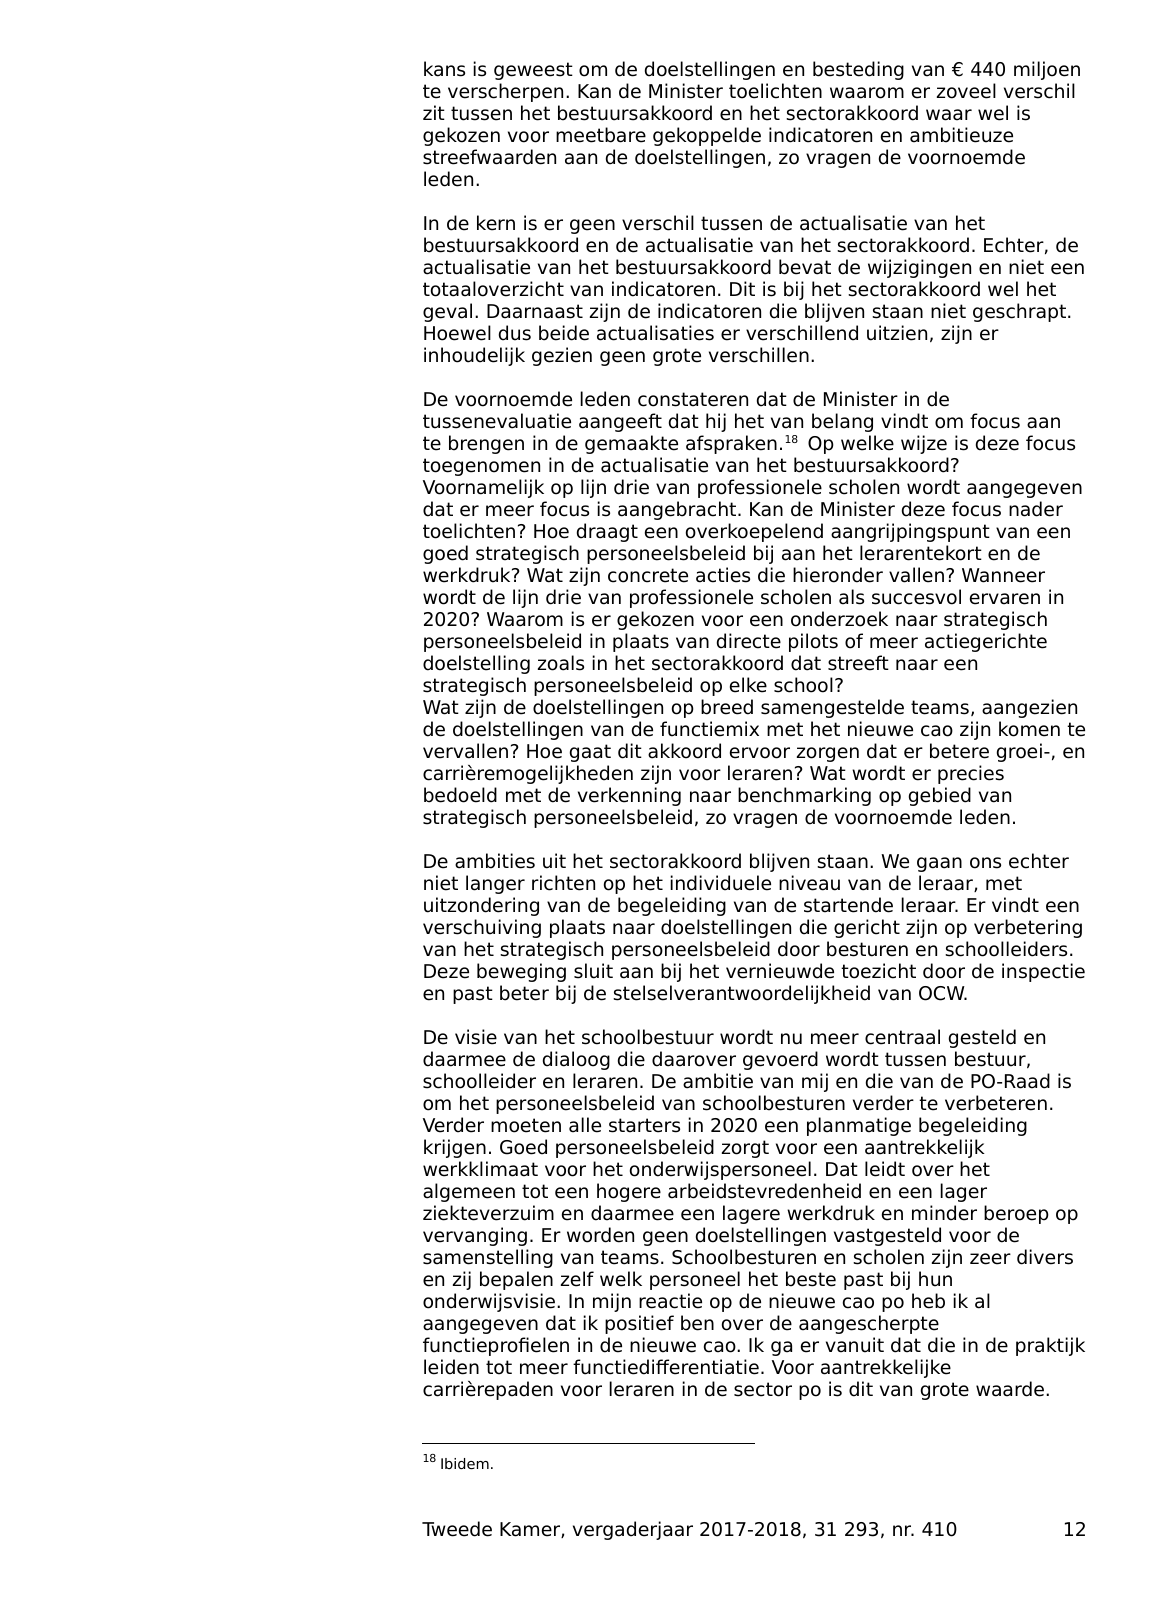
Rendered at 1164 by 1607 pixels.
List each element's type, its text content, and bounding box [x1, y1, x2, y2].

text Wat zijn de doelstellingen op breed samengestelde teams, aangezien de doelstellingen van de functiemix met het nieuwe cao zijn komen te vervallen? Hoe gaat dit akkoord ervoor zorgen dat er betere groei-, en carrièremogelijkheden zijn voor leraren? Wat wordt er precies bedoeld met de verkenning naar benchmarking op gebied van strategisch personeelsbeleid, zo vragen de voornoemde leden. [422, 697, 1087, 829]
text De visie van het schoolbestuur wordt nu meer centraal gesteld en daarmee de dialoog die daarover gevoerd wordt tussen bestuur, schoolleider en leraren. De ambitie van mij en die van de PO-Raad is om het personeelsbeleid van schoolbesturen verder te verbeteren. Verder moeten alle starters in 2020 een planmatige begeleiding krijgen. Goed personeelsbeleid zorgt voor een aantrekkelijk werkklimaat voor het onderwijspersoneel. Dat leidt over het algemeen tot een hogere arbeidstevredenheid en een lager ziekteverzuim en daarmee een lagere werkdruk en minder beroep op vervanging. Er worden geen doelstellingen vastgesteld voor de samenstelling van teams. Schoolbesturen en scholen zijn zeer divers en zij bepalen zelf welk personeel het beste past bij hun onderwijsvisie. In mijn reactie op de nieuwe cao po heb ik al aangegeven dat ik positief ben over de aangescherpte functieprofielen in de nieuwe cao. Ik ga er vanuit dat die in de praktijk leiden tot meer functiedifferentiatie. Voor aantrekkelijke carrièrepaden voor leraren in de sector po is dit van grote waarde. [422, 1027, 1087, 1401]
text De voornoemde leden constateren dat de Minister in de tussenevaluatie aangeeft dat hij het van belang vindt om focus aan te brengen in de gemaakte afspraken. Op welke wijze is deze focus toegenomen in de actualisatie van het bestuursakkoord? Voornamelijk op lijn drie van professionele scholen wordt aangegeven dat er meer focus is aangebracht. Kan de Minister deze focus nader toelichten? Hoe draagt een overkoepelend aangrijpingspunt van een goed strategisch personeelsbeleid bij aan het lerarentekort en de werkdruk? Wat zijn concrete acties die hieronder vallen? Wanneer wordt de lijn drie van professionele scholen als succesvol ervaren in 2020? Waarom is er gekozen voor een onderzoek naar strategisch personeelsbeleid in plaats van directe pilots of meer actiegerichte doelstelling zoals in het sectorakkoord dat streeft naar een strategisch personeelsbeleid op elke school? [422, 389, 1087, 697]
text In de kern is er geen verschil tussen de actualisatie van het bestuursakkoord en de actualisatie van het sectorakkoord. Echter, de actualisatie van het bestuursakkoord bevat de wijzigingen en niet een totaaloverzicht van indicatoren. Dit is bij het sectorakkoord wel het geval. Daarnaast zijn de indicatoren die blijven staan niet geschrapt. Hoewel dus beide actualisaties er verschillend uitzien, zijn er inhoudelijk gezien geen grote verschillen. [422, 213, 1087, 367]
text kans is geweest om de doelstellingen en besteding van € 440 miljoen te verscherpen. Kan de Minister toelichten waarom er zoveel verschil zit tussen het bestuursakkoord en het sectorakkoord waar wel is gekozen voor meetbare gekoppelde indicatoren en ambitieuze streefwaarden aan de doelstellingen, zo vragen de voornoemde leden. [422, 59, 1087, 191]
text De ambities uit het sectorakkoord blijven staan. We gaan ons echter niet langer richten op het individuele niveau van de leraar, met uitzondering van de begeleiding van de startende leraar. Er vindt een verschuiving plaats naar doelstellingen die gericht zijn op verbetering van het strategisch personeelsbeleid door besturen en schoolleiders. Deze beweging sluit aan bij het vernieuwde toezicht door de inspectie en past beter bij de stelselverantwoordelijkheid van OCW. [422, 851, 1087, 1005]
text Ibidem. [422, 1452, 1087, 1474]
